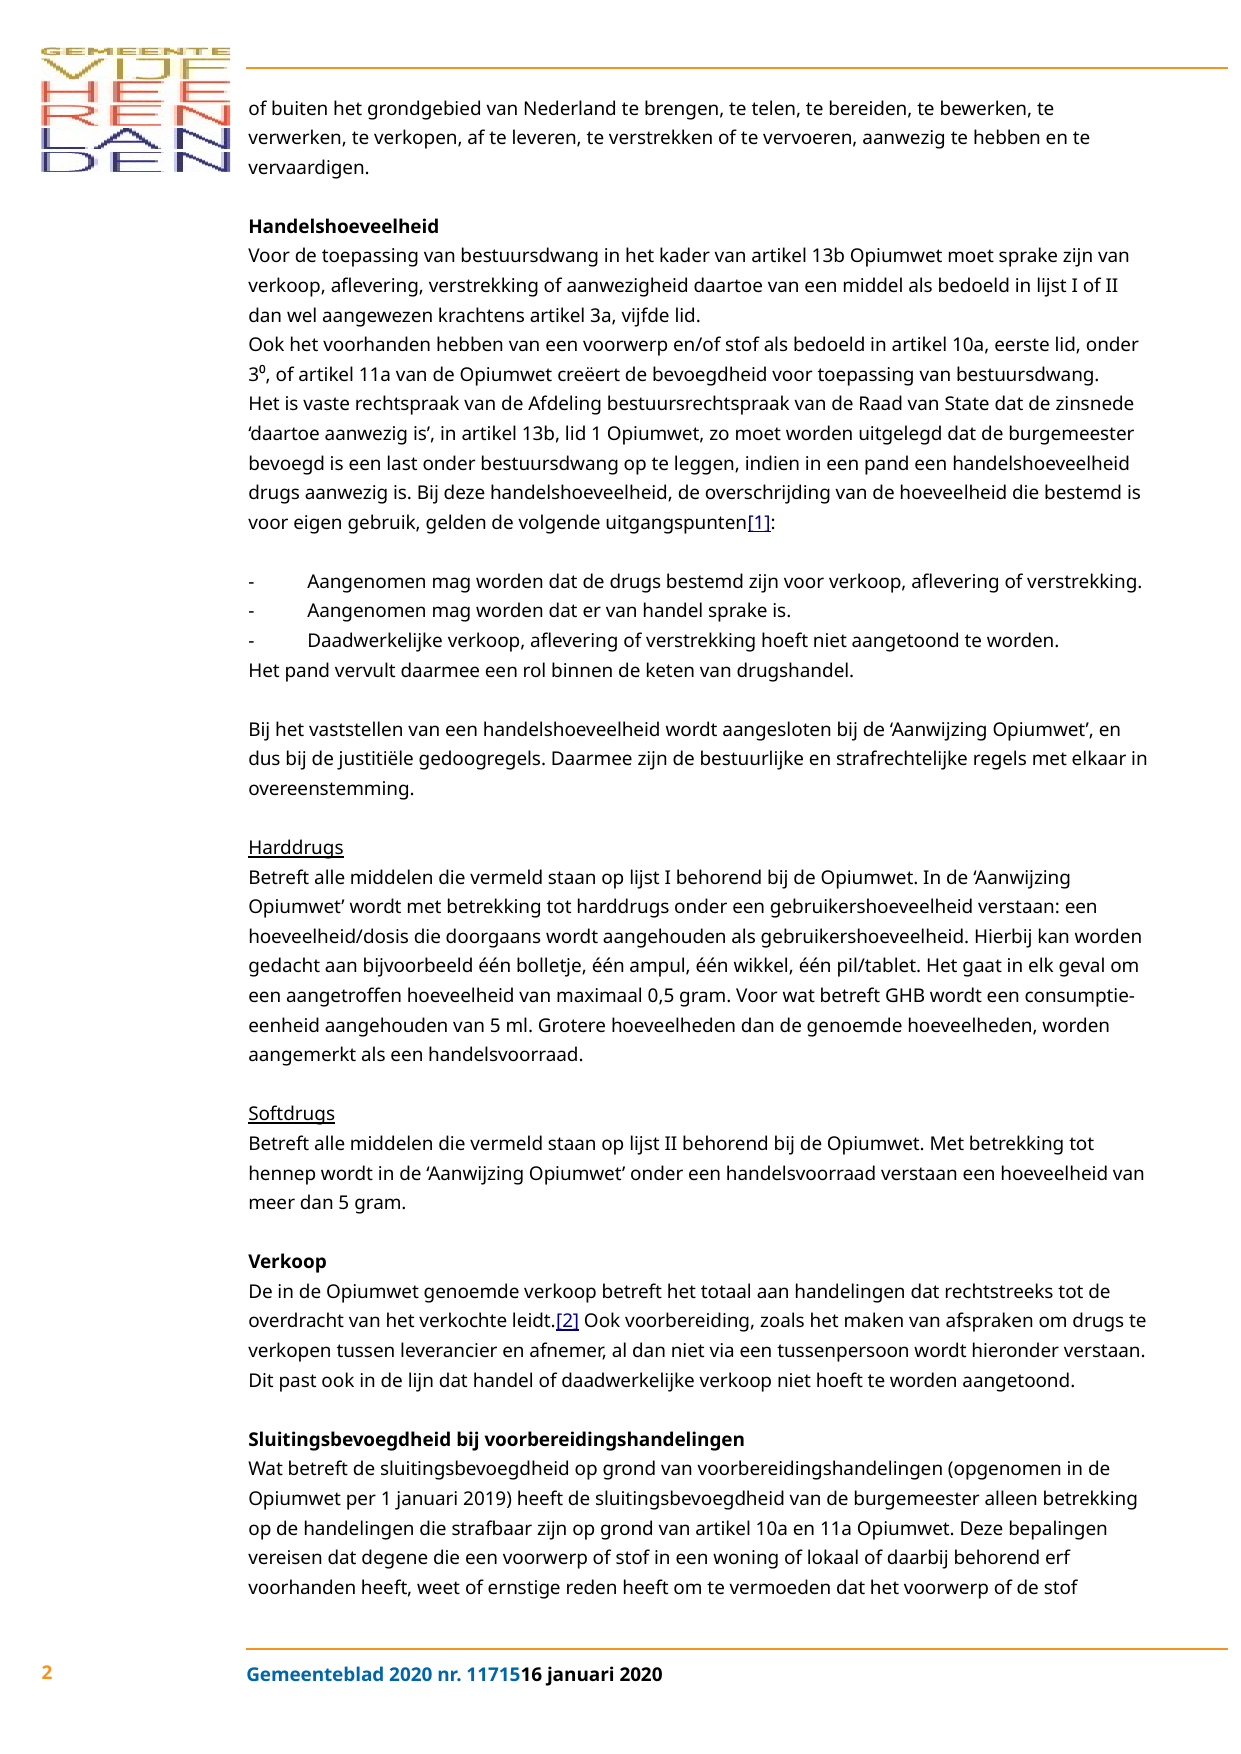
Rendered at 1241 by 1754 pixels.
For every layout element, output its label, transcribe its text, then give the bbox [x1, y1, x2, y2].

picture [41, 47, 231, 172]
text Voor de toepassing van bestuursdwang in het kader van artikel 13b Opiumwet moet sprake zijn van verkoop, aflevering, verstrekking of aanwezigheid daartoe van een middel als bedoeld in lijst I of II dan wel aangewezen krachtens artikel 3a, vijfde lid. [248, 243, 1152, 328]
list Aangenomen mag worden dat er van handel sprake is. [248, 598, 1152, 623]
text Betreft alle middelen die vermeld staan op lijst II behorend bij de Opiumwet. Met betrekking tot hennep wordt in de ‘Aanwijzing Opiumwet’ onder een handelsvoorraad verstaan een hoeveelheid van meer dan 5 gram. [248, 1130, 1152, 1215]
list Daadwerkelijke verkoop, aflevering of verstrekking hoeft niet aangetoond te worden. [248, 627, 1152, 653]
text of buiten het grondgebied van Nederland te brengen, te telen, te bereiden, te bewerken, te verwerken, te verkopen, af te leveren, te verstrekken of te vervoeren, aanwezig te hebben en te vervaardigen. [248, 95, 1152, 180]
text Softdrugs [248, 1101, 1152, 1126]
text Verkoop [248, 1248, 1152, 1274]
text Harddrugs [248, 834, 1152, 860]
text De in de Opiumwet genoemde verkoop betreft het totaal aan handelingen dat rechtstreeks tot de overdracht van het verkochte leidt.[2] Ook voorbereiding, zoals het maken van afspraken om drugs te verkopen tussen leverancier en afnemer, al dan niet via een tussenpersoon wordt hieronder verstaan. Dit past ook in de lijn dat handel of daadwerkelijke verkoop niet hoeft te worden aangetoond. [248, 1278, 1152, 1393]
text Het is vaste rechtspraak van de Afdeling bestuursrechtspraak van de Raad van State dat de zinsnede ‘daartoe aanwezig is’, in artikel 13b, lid 1 Opiumwet, zo moet worden uitgelegd dat de burgemeester bevoegd is een last onder bestuursdwang op te leggen, indien in een pand een handelshoeveelheid drugs aanwezig is. Bij deze handelshoeveelheid, de overschrijding van de hoeveelheid die bestemd is voor eigen gebruik, gelden de volgende uitgangspunten[1]: [248, 391, 1152, 535]
list Aangenomen mag worden dat de drugs bestemd zijn voor verkoop, aflevering of verstrekking. [248, 568, 1152, 594]
text Bij het vaststellen van een handelshoeveelheid wordt aangesloten bij de ‘Aanwijzing Opiumwet’, en dus bij de justitiële gedoogregels. Daarmee zijn de bestuurlijke en strafrechtelijke regels met elkaar in overeenstemming. [248, 716, 1152, 801]
text Sluitingsbevoegdheid bij voorbereidingshandelingen [248, 1426, 1152, 1452]
text Wat betreft de sluitingsbevoegdheid op grond van voorbereidingshandelingen (opgenomen in de Opiumwet per 1 januari 2019) heeft de sluitingsbevoegdheid van de burgemeester alleen betrekking op de handelingen die strafbaar zijn op grond van artikel 10a en 11a Opiumwet. Deze bepalingen vereisen dat degene die een voorwerp of stof in een woning of lokaal of daarbij behorend erf voorhanden heeft, weet of ernstige reden heeft om te vermoeden dat het voorwerp of de stof [248, 1456, 1152, 1600]
text Handelshoeveelheid [248, 213, 1152, 239]
text Betreft alle middelen die vermeld staan op lijst I behorend bij de Opiumwet. In de ‘Aanwijzing Opiumwet’ wordt met betrekking tot harddrugs onder een gebruikershoeveelheid verstaan: een hoeveelheid/dosis die doorgaans wordt aangehouden als gebruikershoeveelheid. Hierbij kan worden gedacht aan bijvoorbeeld één bolletje, één ampul, één wikkel, één pil/tablet. Het gaat in elk geval om een aangetroffen hoeveelheid van maximaal 0,5 gram. Voor wat betreft GHB wordt een consumptie-eenheid aangehouden van 5 ml. Grotere hoeveelheden dan de genoemde hoeveelheden, worden aangemerkt als een handelsvoorraad. [248, 864, 1152, 1067]
text Ook het voorhanden hebben van een voorwerp en/of stof als bedoeld in artikel 10a, eerste lid, onder 3⁰, of artikel 11a van de Opiumwet creëert de bevoegdheid voor toepassing van bestuursdwang. [248, 331, 1152, 387]
text Het pand vervult daarmee een rol binnen de keten van drugshandel. [248, 657, 1152, 683]
